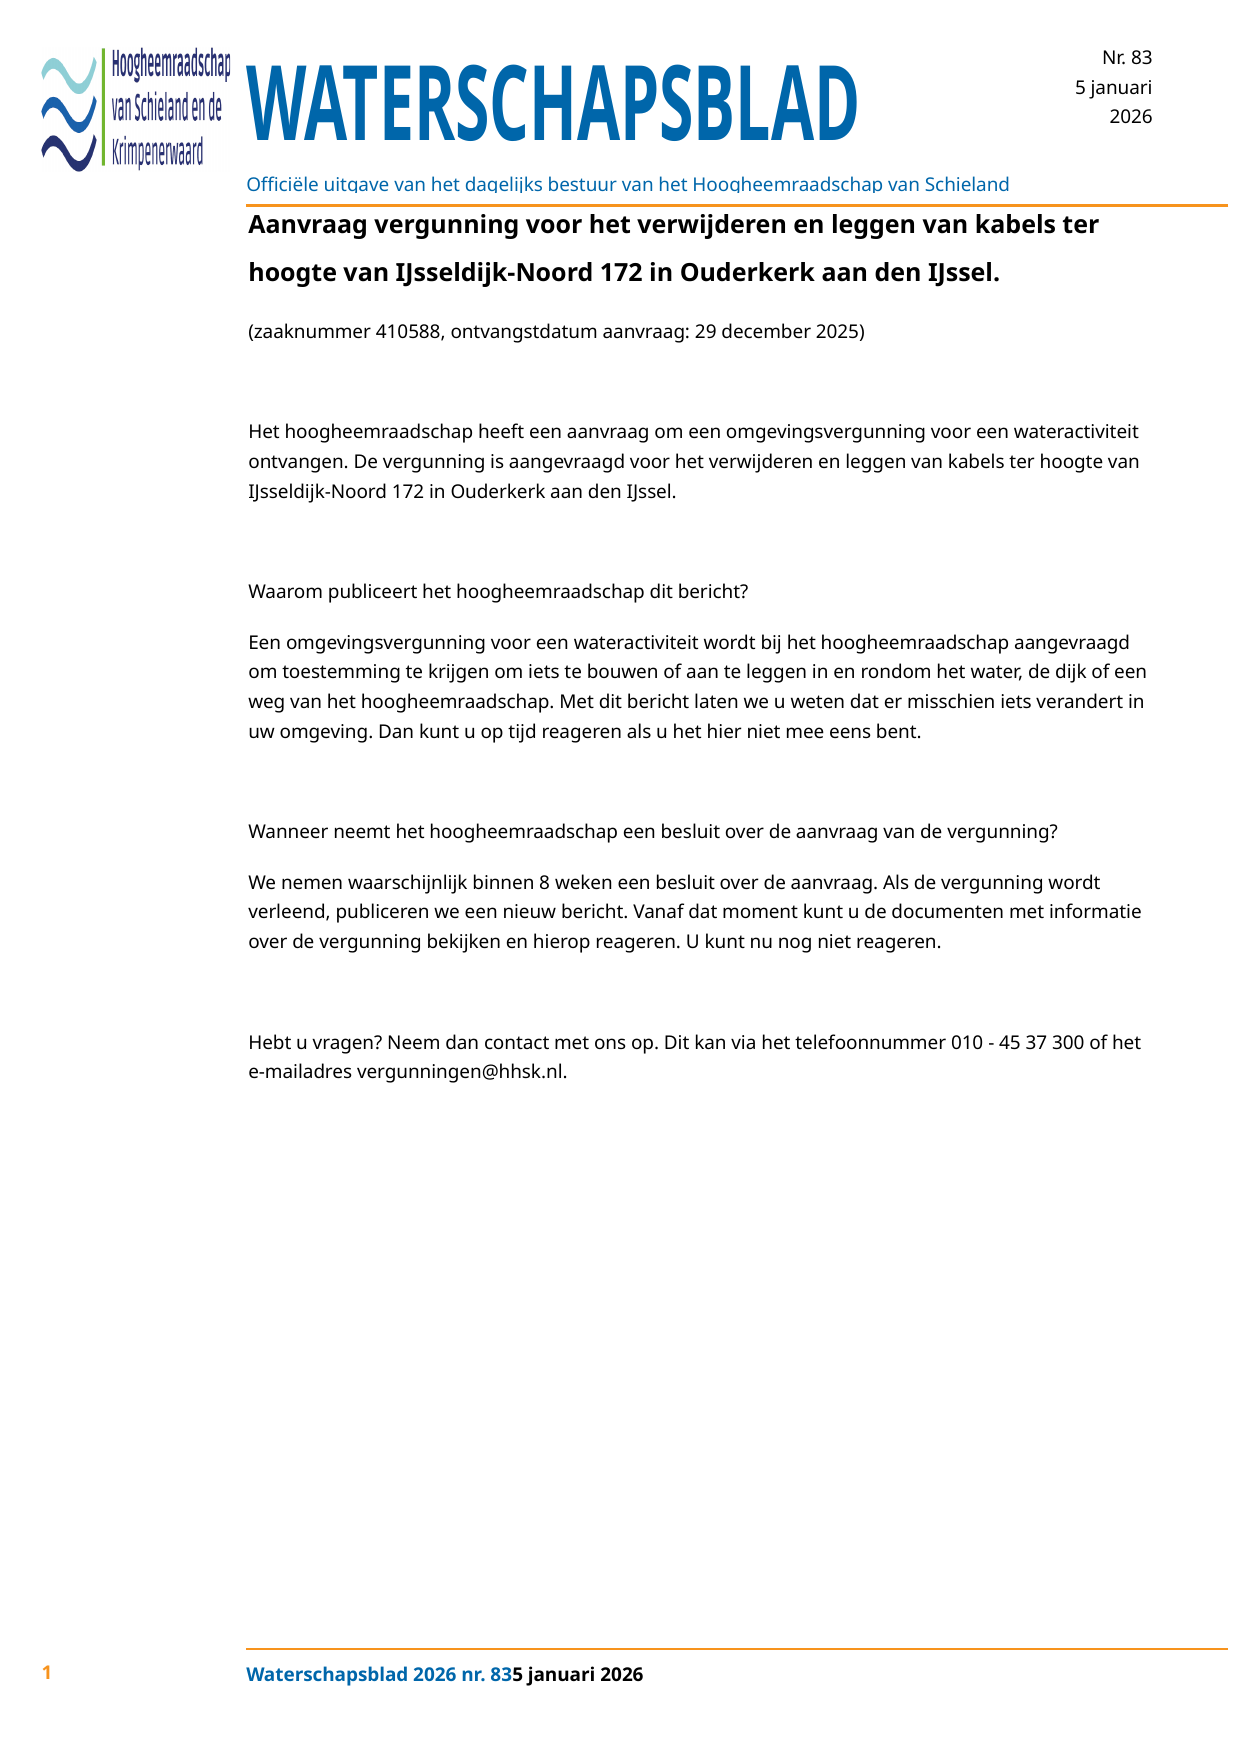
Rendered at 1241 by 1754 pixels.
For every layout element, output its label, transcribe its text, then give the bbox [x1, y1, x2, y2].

text Aanvraag vergunning voor het verwijderen en leggen van kabels ter hoogte van IJsseldijk-Noord 172 in Ouderkerk aan den IJssel. [248, 207, 1152, 288]
text We nemen waarschijnlijk binnen 8 weken een besluit over de aanvraag. Als de vergunning wordt verleend, publiceren we een nieuw bericht. Vanaf dat moment kunt u de documenten met informatie over de vergunning bekijken en hierop reageren. U kunt nu nog niet reageren. [248, 869, 1152, 954]
text Het hoogheemraadschap heeft een aanvraag om een omgevingsvergunning voor een wateractiviteit ontvangen. De vergunning is aangevraagd voor het verwijderen en leggen van kabels ter hoogte van IJsseldijk-Noord 172 in Ouderkerk aan den IJssel. [248, 419, 1152, 504]
picture [41, 47, 231, 172]
text Een omgevingsvergunning voor een wateractiviteit wordt bij het hoogheemraadschap aangevraagd om toestemming te krijgen om iets te bouwen of aan te leggen in en rondom het water, de dijk of een weg van het hoogheemraadschap. Met dit bericht laten we u weten dat er misschien iets verandert in uw omgeving. Dan kunt u op tijd reageren als u het hier niet mee eens bent. [248, 629, 1152, 744]
text Hebt u vragen? Neem dan contact met ons op. Dit kan via het telefoonnummer 010 - 45 37 300 of het e-mailadres vergunningen@hhsk.nl. [248, 1029, 1152, 1084]
text (zaaknummer 410588, ontvangstdatum aanvraag: 29 december 2025) [248, 318, 1152, 344]
text Waarom publiceert het hoogheemraadschap dit bericht? [248, 579, 1152, 604]
text Wanneer neemt het hoogheemraadschap een besluit over de aanvraag van de vergunning? [248, 819, 1152, 844]
